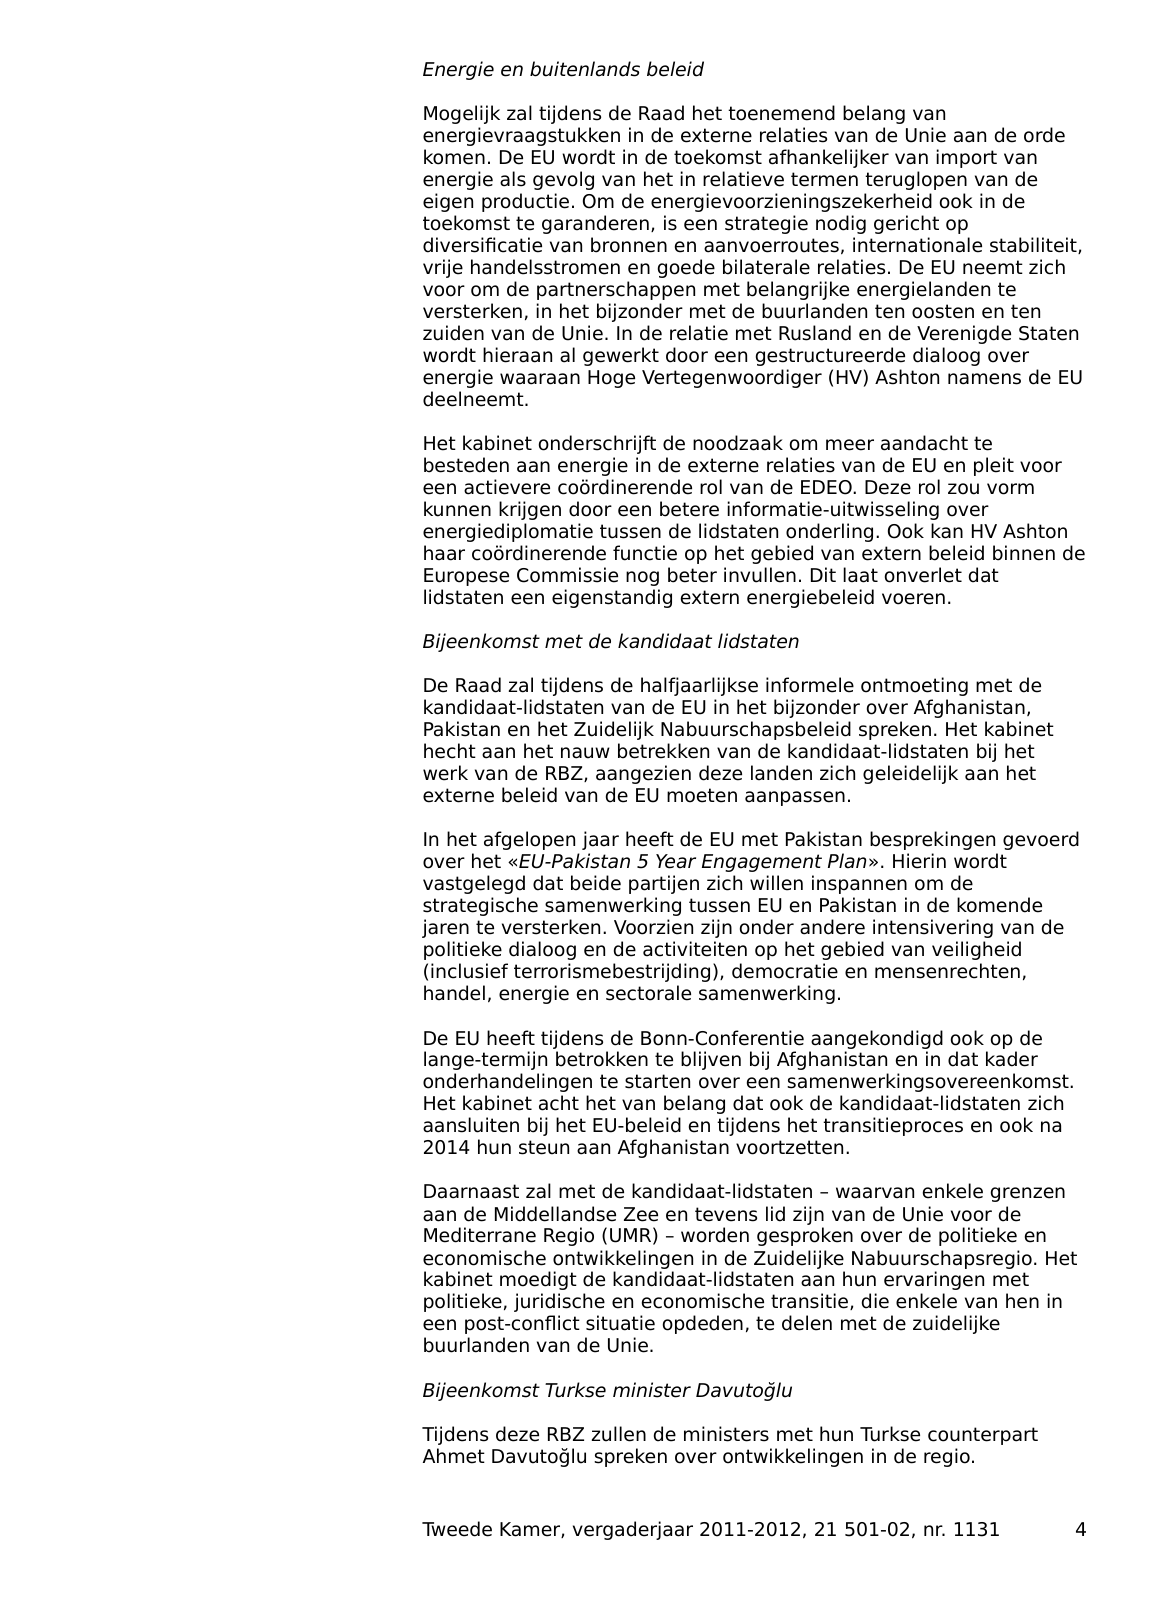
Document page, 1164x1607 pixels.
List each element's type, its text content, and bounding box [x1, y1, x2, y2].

subtitle Energie en buitenlands beleid [422, 59, 1087, 81]
text In het afgelopen jaar heeft de EU met Pakistan besprekingen gevoerd over het «EU-Pakistan 5 Year Engagement Plan». Hierin wordt vastgelegd dat beide partijen zich willen inspannen om de strategische samenwerking tussen EU en Pakistan in de komende jaren te versterken. Voorzien zijn onder andere intensivering van de politieke dialoog en de activiteiten op het gebied van veiligheid (inclusief terrorismebestrijding), democratie en mensenrechten, handel, energie en sectorale samenwerking. [422, 829, 1087, 1005]
text Daarnaast zal met de kandidaat-lidstaten – waarvan enkele grenzen aan de Middellandse Zee en tevens lid zijn van de Unie voor de Mediterrane Regio (UMR) – worden gesproken over de politieke en economische ontwikkelingen in de Zuidelijke Nabuurschapsregio. Het kabinet moedigt de kandidaat-lidstaten aan hun ervaringen met politieke, juridische en economische transitie, die enkele van hen in een post-conflict situatie opdeden, te delen met de zuidelijke buurlanden van de Unie. [422, 1181, 1087, 1357]
subtitle Bijeenkomst Turkse minister Davutoğlu [422, 1379, 1087, 1401]
text Tijdens deze RBZ zullen de ministers met hun Turkse counterpart Ahmet Davutoğlu spreken over ontwikkelingen in de regio. [422, 1424, 1087, 1468]
text De EU heeft tijdens de Bonn-Conferentie aangekondigd ook op de lange-termijn betrokken te blijven bij Afghanistan en in dat kader onderhandelingen te starten over een samenwerkingsovereenkomst. Het kabinet acht het van belang dat ook de kandidaat-lidstaten zich aansluiten bij het EU-beleid en tijdens het transitieproces en ook na 2014 hun steun aan Afghanistan voortzetten. [422, 1027, 1087, 1159]
text Het kabinet onderschrijft de noodzaak om meer aandacht te besteden aan energie in de externe relaties van de EU en pleit voor een actievere coördinerende rol van de EDEO. Deze rol zou vorm kunnen krijgen door een betere informatie-uitwisseling over energiediplomatie tussen de lidstaten onderling. Ook kan HV Ashton haar coördinerende functie op het gebied van extern beleid binnen de Europese Commissie nog beter invullen. Dit laat onverlet dat lidstaten een eigenstandig extern energiebeleid voeren. [422, 433, 1087, 609]
subtitle Bijeenkomst met de kandidaat lidstaten [422, 631, 1087, 653]
text Mogelijk zal tijdens de Raad het toenemend belang van energievraagstukken in de externe relaties van de Unie aan de orde komen. De EU wordt in de toekomst afhankelijker van import van energie als gevolg van het in relatieve termen teruglopen van de eigen productie. Om de energievoorzieningszekerheid ook in de toekomst te garanderen, is een strategie nodig gericht op diversificatie van bronnen en aanvoerroutes, internationale stabiliteit, vrije handelsstromen en goede bilaterale relaties. De EU neemt zich voor om de partnerschappen met belangrijke energielanden te versterken, in het bijzonder met de buurlanden ten oosten en ten zuiden van de Unie. In de relatie met Rusland en de Verenigde Staten wordt hieraan al gewerkt door een gestructureerde dialoog over energie waaraan Hoge Vertegenwoordiger (HV) Ashton namens de EU deelneemt. [422, 103, 1087, 411]
text De Raad zal tijdens de halfjaarlijkse informele ontmoeting met de kandidaat-lidstaten van de EU in het bijzonder over Afghanistan, Pakistan en het Zuidelijk Nabuurschapsbeleid spreken. Het kabinet hecht aan het nauw betrekken van de kandidaat-lidstaten bij het werk van de RBZ, aangezien deze landen zich geleidelijk aan het externe beleid van de EU moeten aanpassen. [422, 675, 1087, 807]
